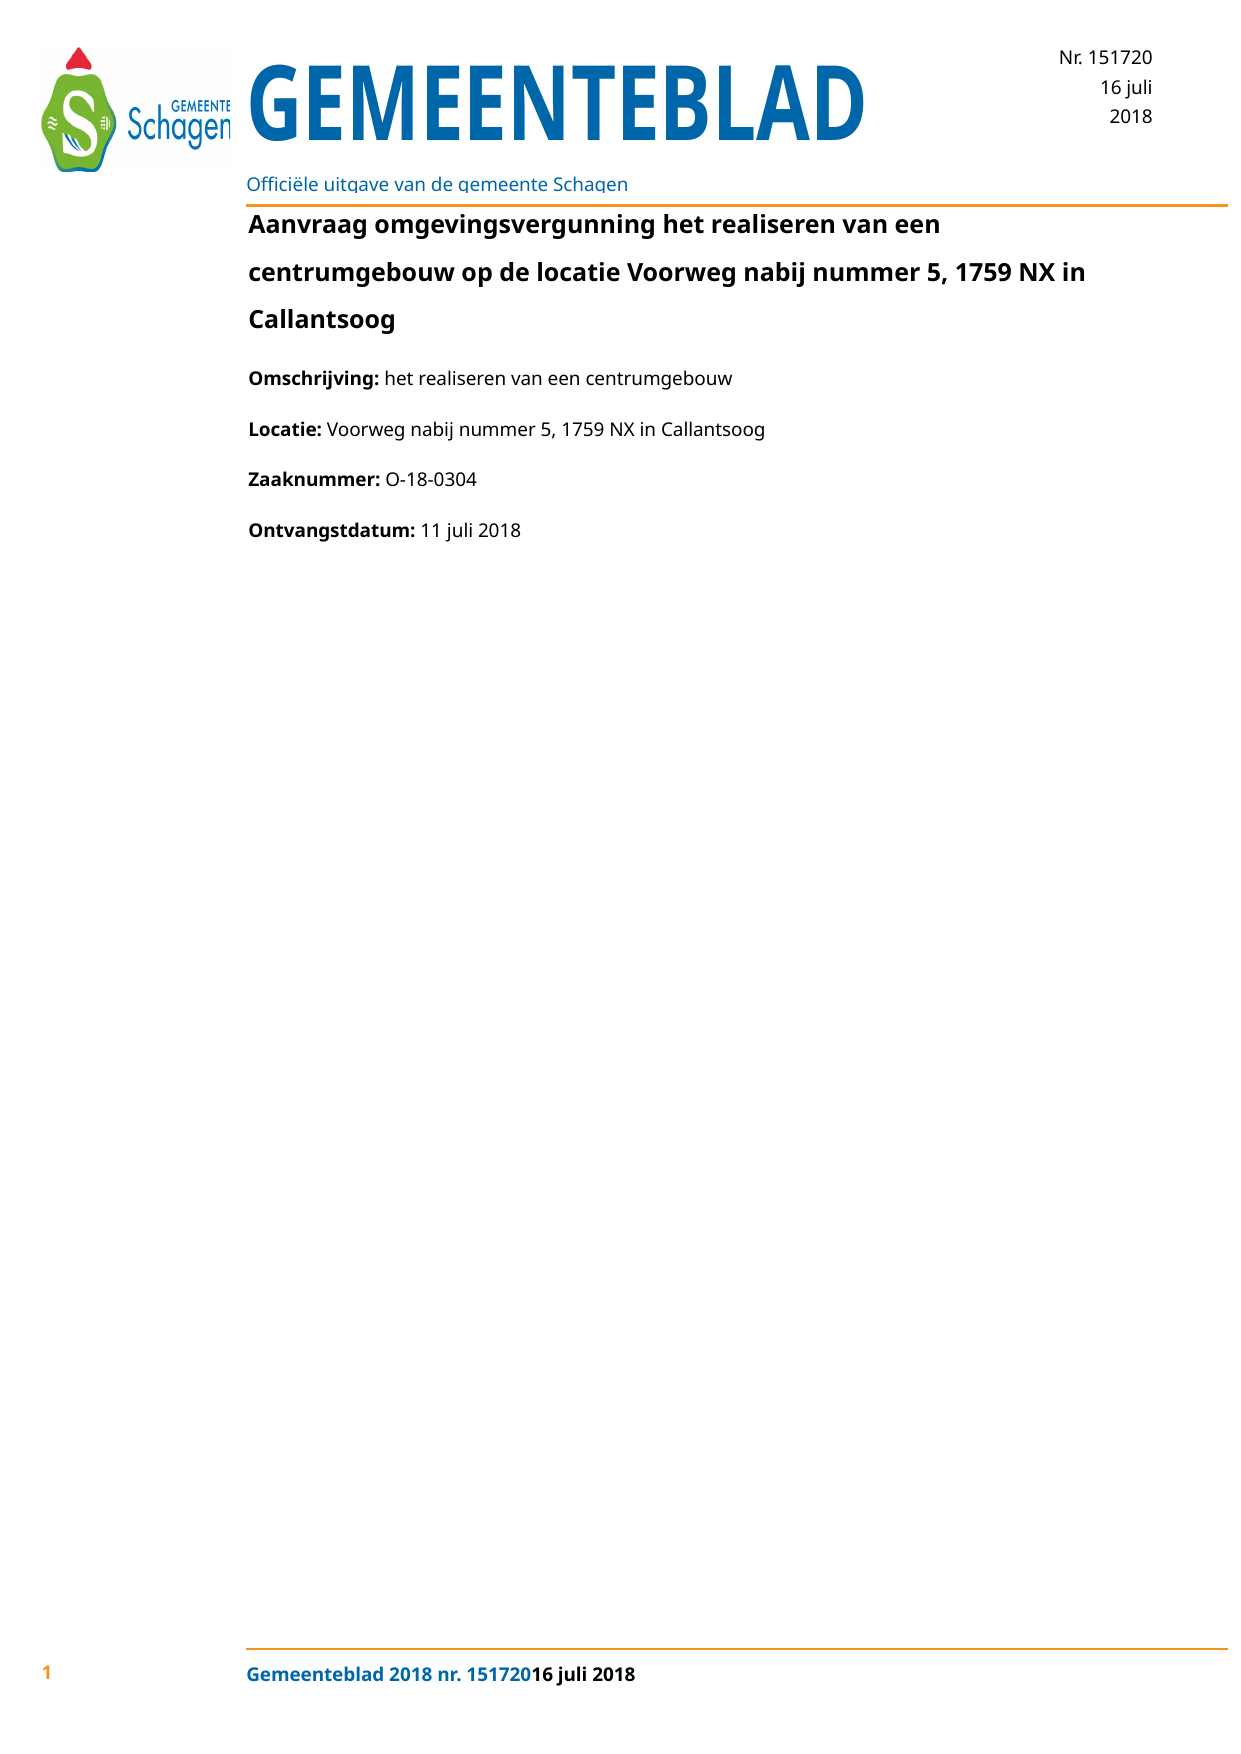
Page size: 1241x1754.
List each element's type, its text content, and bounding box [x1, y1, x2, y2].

text Ontvangstdatum: 11 juli 2018 [248, 517, 1152, 542]
picture [41, 47, 231, 172]
text Zaaknummer: O-18-0304 [248, 466, 1152, 492]
text Locatie: Voorweg nabij nummer 5, 1759 NX in Callantsoog [248, 416, 1152, 442]
text Omschrijving: het realiseren van een centrumgebouw [248, 366, 1152, 391]
text Aanvraag omgevingsvergunning het realiseren van een centrumgebouw op de locatie Voorweg nabij nummer 5, 1759 NX in Callantsoog [248, 207, 1152, 336]
